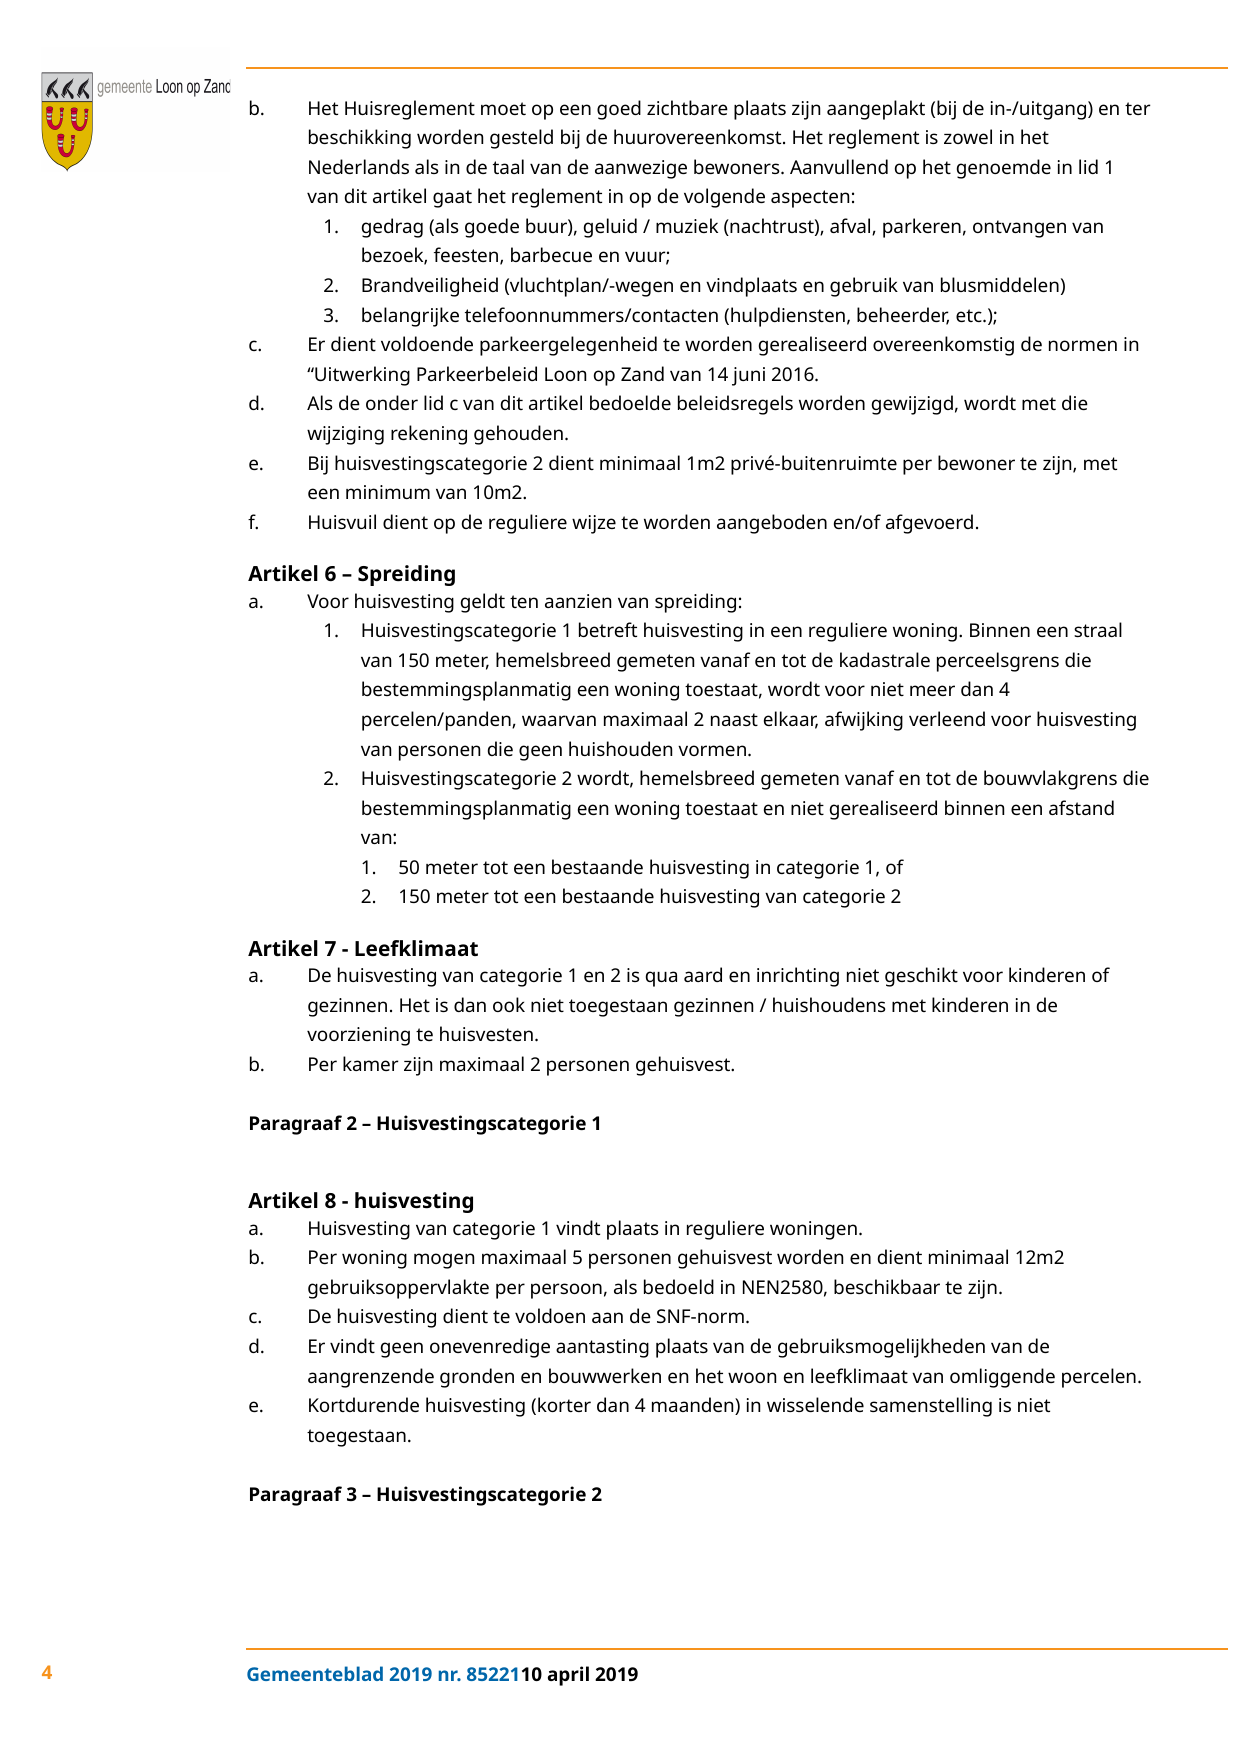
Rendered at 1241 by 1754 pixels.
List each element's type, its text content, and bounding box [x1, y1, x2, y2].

text Paragraaf 2 – Huisvestingscategorie 1 [248, 1110, 1152, 1136]
list Er dient voldoende parkeergelegenheid te worden gerealiseerd overeenkomstig de normen in “Uitwerking Parkeerbeleid Loon op Zand van 14 juni 2016. [248, 331, 1152, 387]
list Huisvesting van categorie 1 vindt plaats in reguliere woningen. [248, 1215, 1152, 1241]
list Huisvestingscategorie 1 betreft huisvesting in een reguliere woning. Binnen een straal van 150 meter, hemelsbreed gemeten vanaf en tot de kadastrale perceelsgrens die bestemmingsplanmatig een woning toestaat, wordt voor niet meer dan 4 percelen/panden, waarvan maximaal 2 naast elkaar, afwijking verleend voor huisvesting van personen die geen huishouden vormen. [323, 617, 1152, 761]
list Kortdurende huisvesting (korter dan 4 maanden) in wisselende samenstelling is niet toegestaan. [248, 1392, 1152, 1448]
picture [41, 47, 231, 172]
list Het Huisreglement moet op een goed zichtbare plaats zijn aangeplakt (bij de in-/uitgang) en ter beschikking worden gesteld bij de huurovereenkomst. Het reglement is zowel in het Nederlands als in de taal van de aanwezige bewoners. Aanvullend op het genoemde in lid 1 van dit artikel gaat het reglement in op de volgende aspecten: [248, 95, 1152, 209]
list Per woning mogen maximaal 5 personen gehuisvest worden en dient minimaal 12m2 gebruiksoppervlakte per persoon, als bedoeld in NEN2580, beschikbaar te zijn. [248, 1244, 1152, 1300]
list Voor huisvesting geldt ten aanzien van spreiding: [248, 588, 1152, 613]
text Paragraaf 3 – Huisvestingscategorie 2 [248, 1481, 1152, 1507]
text Artikel 8 - huisvesting [248, 1187, 1152, 1215]
list 150 meter tot een bestaande huisvesting van categorie 2 [361, 884, 1152, 909]
list De huisvesting van categorie 1 en 2 is qua aard en inrichting niet geschikt voor kinderen of gezinnen. Het is dan ook niet toegestaan gezinnen / huishoudens met kinderen in de voorziening te huisvesten. [248, 962, 1152, 1047]
list gedrag (als goede buur), geluid / muziek (nachtrust), afval, parkeren, ontvangen van bezoek, feesten, barbecue en vuur; [323, 213, 1152, 268]
list Er vindt geen onevenredige aantasting plaats van de gebruiksmogelijkheden van de aangrenzende gronden en bouwwerken en het woon en leefklimaat van omliggende percelen. [248, 1333, 1152, 1389]
list Brandveiligheid (vluchtplan/-wegen en vindplaats en gebruik van blusmiddelen) [323, 272, 1152, 298]
list De huisvesting dient te voldoen aan de SNF-norm. [248, 1304, 1152, 1329]
list belangrijke telefoonnummers/contacten (hulpdiensten, beheerder, etc.); [323, 302, 1152, 328]
list Bij huisvestingscategorie 2 dient minimaal 1m2 privé-buitenruimte per bewoner te zijn, met een minimum van 10m2. [248, 450, 1152, 505]
list Als de onder lid c van dit artikel bedoelde beleidsregels worden gewijzigd, wordt met die wijziging rekening gehouden. [248, 391, 1152, 446]
list Huisvuil dient op de reguliere wijze te worden aangeboden en/of afgevoerd. [248, 509, 1152, 535]
text Artikel 6 – Spreiding [248, 559, 1152, 588]
list Huisvestingscategorie 2 wordt, hemelsbreed gemeten vanaf en tot de bouwvlakgrens die bestemmingsplanmatig een woning toestaat en niet gerealiseerd binnen een afstand van: [323, 765, 1152, 850]
list 50 meter tot een bestaande huisvesting in categorie 1, of [361, 854, 1152, 880]
list Per kamer zijn maximaal 2 personen gehuisvest. [248, 1051, 1152, 1077]
text Artikel 7 - Leefklimaat [248, 934, 1152, 962]
